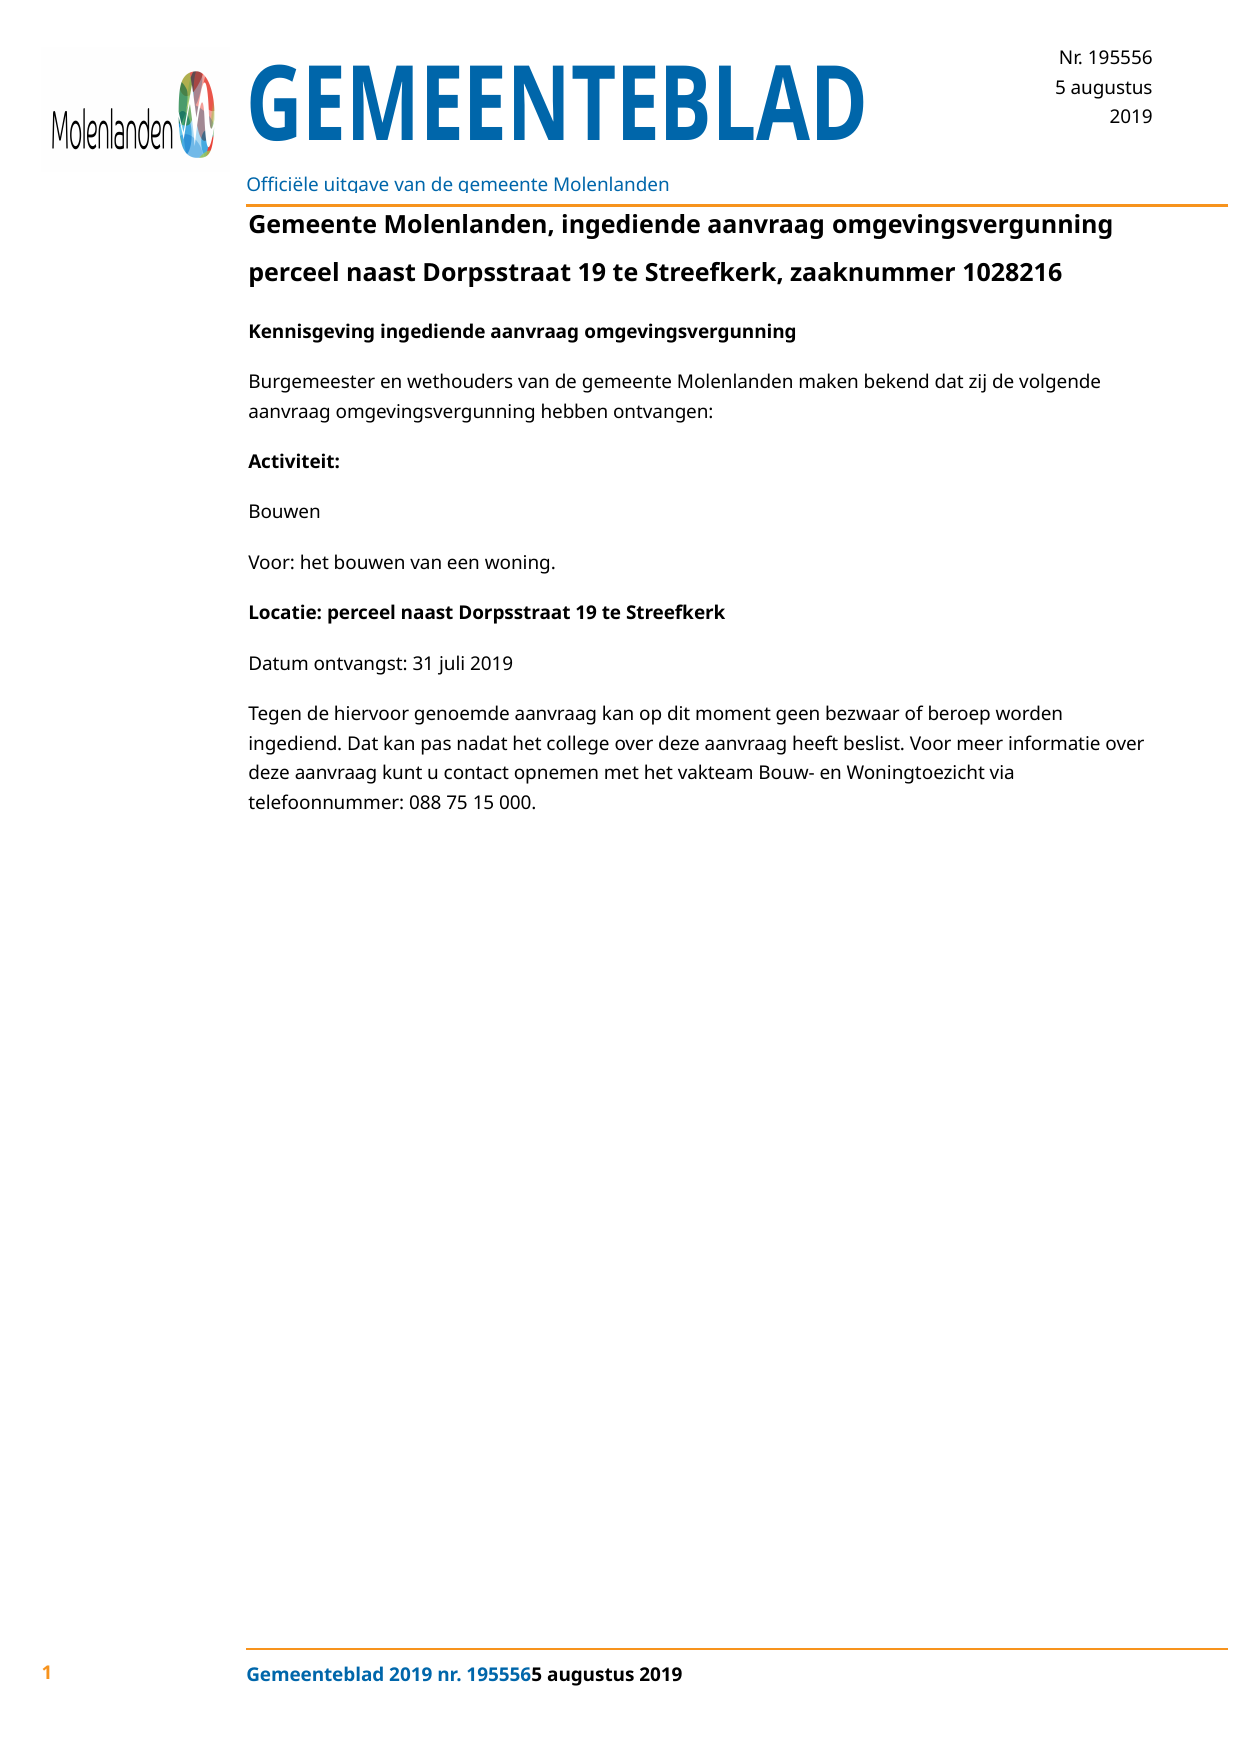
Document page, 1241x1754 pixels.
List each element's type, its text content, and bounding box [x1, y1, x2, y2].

text Activiteit: [248, 448, 1152, 474]
text Gemeente Molenlanden, ingediende aanvraag omgevingsvergunning perceel naast Dorpsstraat 19 te Streefkerk, zaaknummer 1028216 [248, 207, 1152, 288]
text Locatie: perceel naast Dorpsstraat 19 te Streefkerk [248, 599, 1152, 625]
picture [41, 47, 231, 172]
text Kennisgeving ingediende aanvraag omgevingsvergunning [248, 318, 1152, 344]
text Bouwen [248, 499, 1152, 524]
text Burgemeester en wethouders van de gemeente Molenlanden maken bekend dat zij de volgende aanvraag omgevingsvergunning hebben ontvangen: [248, 368, 1152, 424]
text Tegen de hiervoor genoemde aanvraag kan op dit moment geen bezwaar of beroep worden ingediend. Dat kan pas nadat het college over deze aanvraag heeft beslist. Voor meer informatie over deze aanvraag kunt u contact opnemen met het vakteam Bouw- en Woningtoezicht via telefoonnummer: 088 75 15 000. [248, 700, 1152, 815]
text Datum ontvangst: 31 juli 2019 [248, 650, 1152, 676]
text Voor: het bouwen van een woning. [248, 549, 1152, 575]
